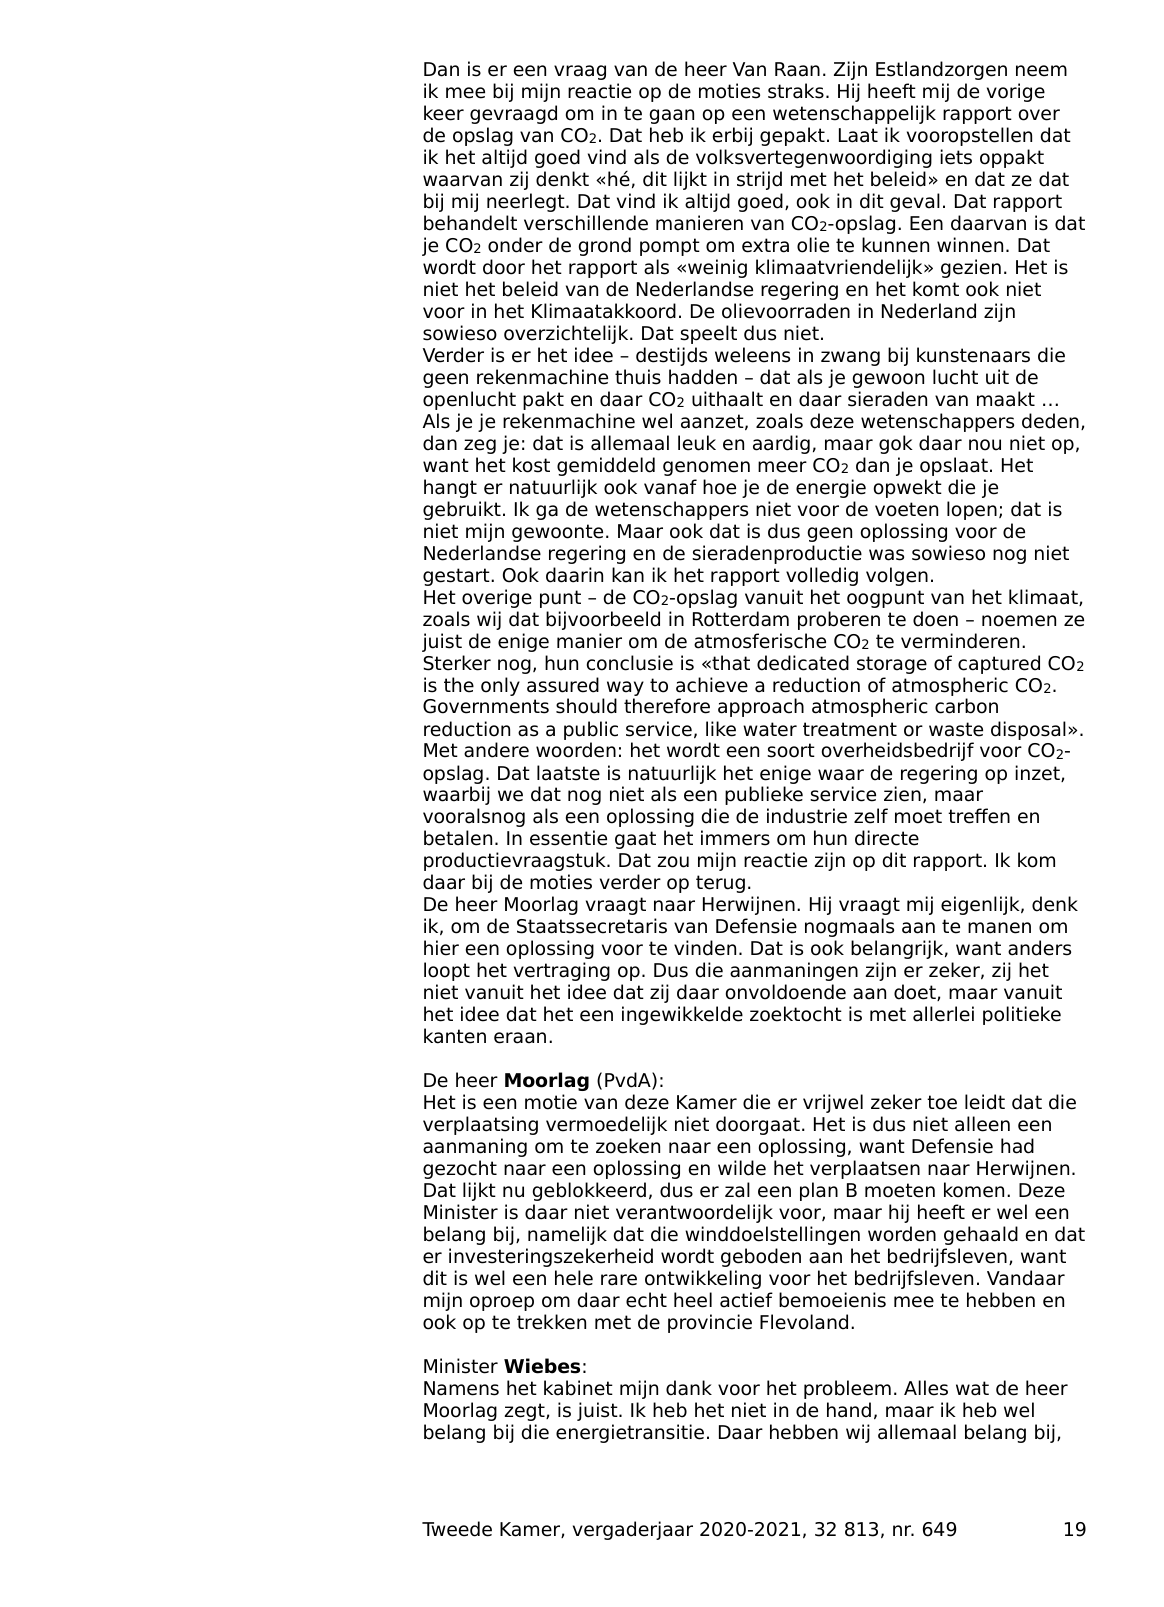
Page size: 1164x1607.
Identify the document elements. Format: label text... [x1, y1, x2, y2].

text De heer Moorlag vraagt naar Herwijnen. Hij vraagt mij eigenlijk, denk ik, om de Staatssecretaris van Defensie nogmaals aan te manen om hier een oplossing voor te vinden. Dat is ook belangrijk, want anders loopt het vertraging op. Dus die aanmaningen zijn er zeker, zij het niet vanuit het idee dat zij daar onvoldoende aan doet, maar vanuit het idee dat het een ingewikkelde zoektocht is met allerlei politieke kanten eraan. [422, 894, 1087, 1048]
text Minister Wiebes: [422, 1356, 1087, 1378]
text Het is een motie van deze Kamer die er vrijwel zeker toe leidt dat die verplaatsing vermoedelijk niet doorgaat. Het is dus niet alleen een aanmaning om te zoeken naar een oplossing, want Defensie had gezocht naar een oplossing en wilde het verplaatsen naar Herwijnen. Dat lijkt nu geblokkeerd, dus er zal een plan B moeten komen. Deze Minister is daar niet verantwoordelijk voor, maar hij heeft er wel een belang bij, namelijk dat die winddoelstellingen worden gehaald en dat er investeringszekerheid wordt geboden aan het bedrijfsleven, want dit is wel een hele rare ontwikkeling voor het bedrijfsleven. Vandaar mijn oproep om daar echt heel actief bemoeienis mee te hebben en ook op te trekken met de provincie Flevoland. [422, 1092, 1087, 1334]
text Verder is er het idee – destijds weleens in zwang bij kunstenaars die geen rekenmachine thuis hadden – dat als je gewoon lucht uit de openlucht pakt en daar CO2 uithaalt en daar sieraden van maakt … Als je je rekenmachine wel aanzet, zoals deze wetenschappers deden, dan zeg je: dat is allemaal leuk en aardig, maar gok daar nou niet op, want het kost gemiddeld genomen meer CO2 dan je opslaat. Het hangt er natuurlijk ook vanaf hoe je de energie opwekt die je gebruikt. Ik ga de wetenschappers niet voor de voeten lopen; dat is niet mijn gewoonte. Maar ook dat is dus geen oplossing voor de Nederlandse regering en de sieradenproductie was sowieso nog niet gestart. Ook daarin kan ik het rapport volledig volgen. [422, 345, 1087, 587]
text Dan is er een vraag van de heer Van Raan. Zijn Estlandzorgen neem ik mee bij mijn reactie op de moties straks. Hij heeft mij de vorige keer gevraagd om in te gaan op een wetenschappelijk rapport over de opslag van CO2. Dat heb ik erbij gepakt. Laat ik vooropstellen dat ik het altijd goed vind als de volksvertegenwoordiging iets oppakt waarvan zij denkt «hé, dit lijkt in strijd met het beleid» en dat ze dat bij mij neerlegt. Dat vind ik altijd goed, ook in dit geval. Dat rapport behandelt verschillende manieren van CO2-opslag. Een daarvan is dat je CO2 onder de grond pompt om extra olie te kunnen winnen. Dat wordt door het rapport als «weinig klimaatvriendelijk» gezien. Het is niet het beleid van de Nederlandse regering en het komt ook niet voor in het Klimaatakkoord. De olievoorraden in Nederland zijn sowieso overzichtelijk. Dat speelt dus niet. [422, 59, 1087, 345]
text Namens het kabinet mijn dank voor het probleem. Alles wat de heer Moorlag zegt, is juist. Ik heb het niet in de hand, maar ik heb wel belang bij die energietransitie. Daar hebben wij allemaal belang bij, [422, 1378, 1087, 1444]
text De heer Moorlag (PvdA): [422, 1070, 1087, 1092]
text Het overige punt – de CO2-opslag vanuit het oogpunt van het klimaat, zoals wij dat bijvoorbeeld in Rotterdam proberen te doen – noemen ze juist de enige manier om de atmosferische CO2 te verminderen. Sterker nog, hun conclusie is «that dedicated storage of captured CO2 is the only assured way to achieve a reduction of atmospheric CO2. Governments should therefore approach atmospheric carbon reduction as a public service, like water treatment or waste disposal». Met andere woorden: het wordt een soort overheidsbedrijf voor CO2-opslag. Dat laatste is natuurlijk het enige waar de regering op inzet, waarbij we dat nog niet als een publieke service zien, maar vooralsnog als een oplossing die de industrie zelf moet treffen en betalen. In essentie gaat het immers om hun directe productievraagstuk. Dat zou mijn reactie zijn op dit rapport. Ik kom daar bij de moties verder op terug. [422, 587, 1087, 894]
